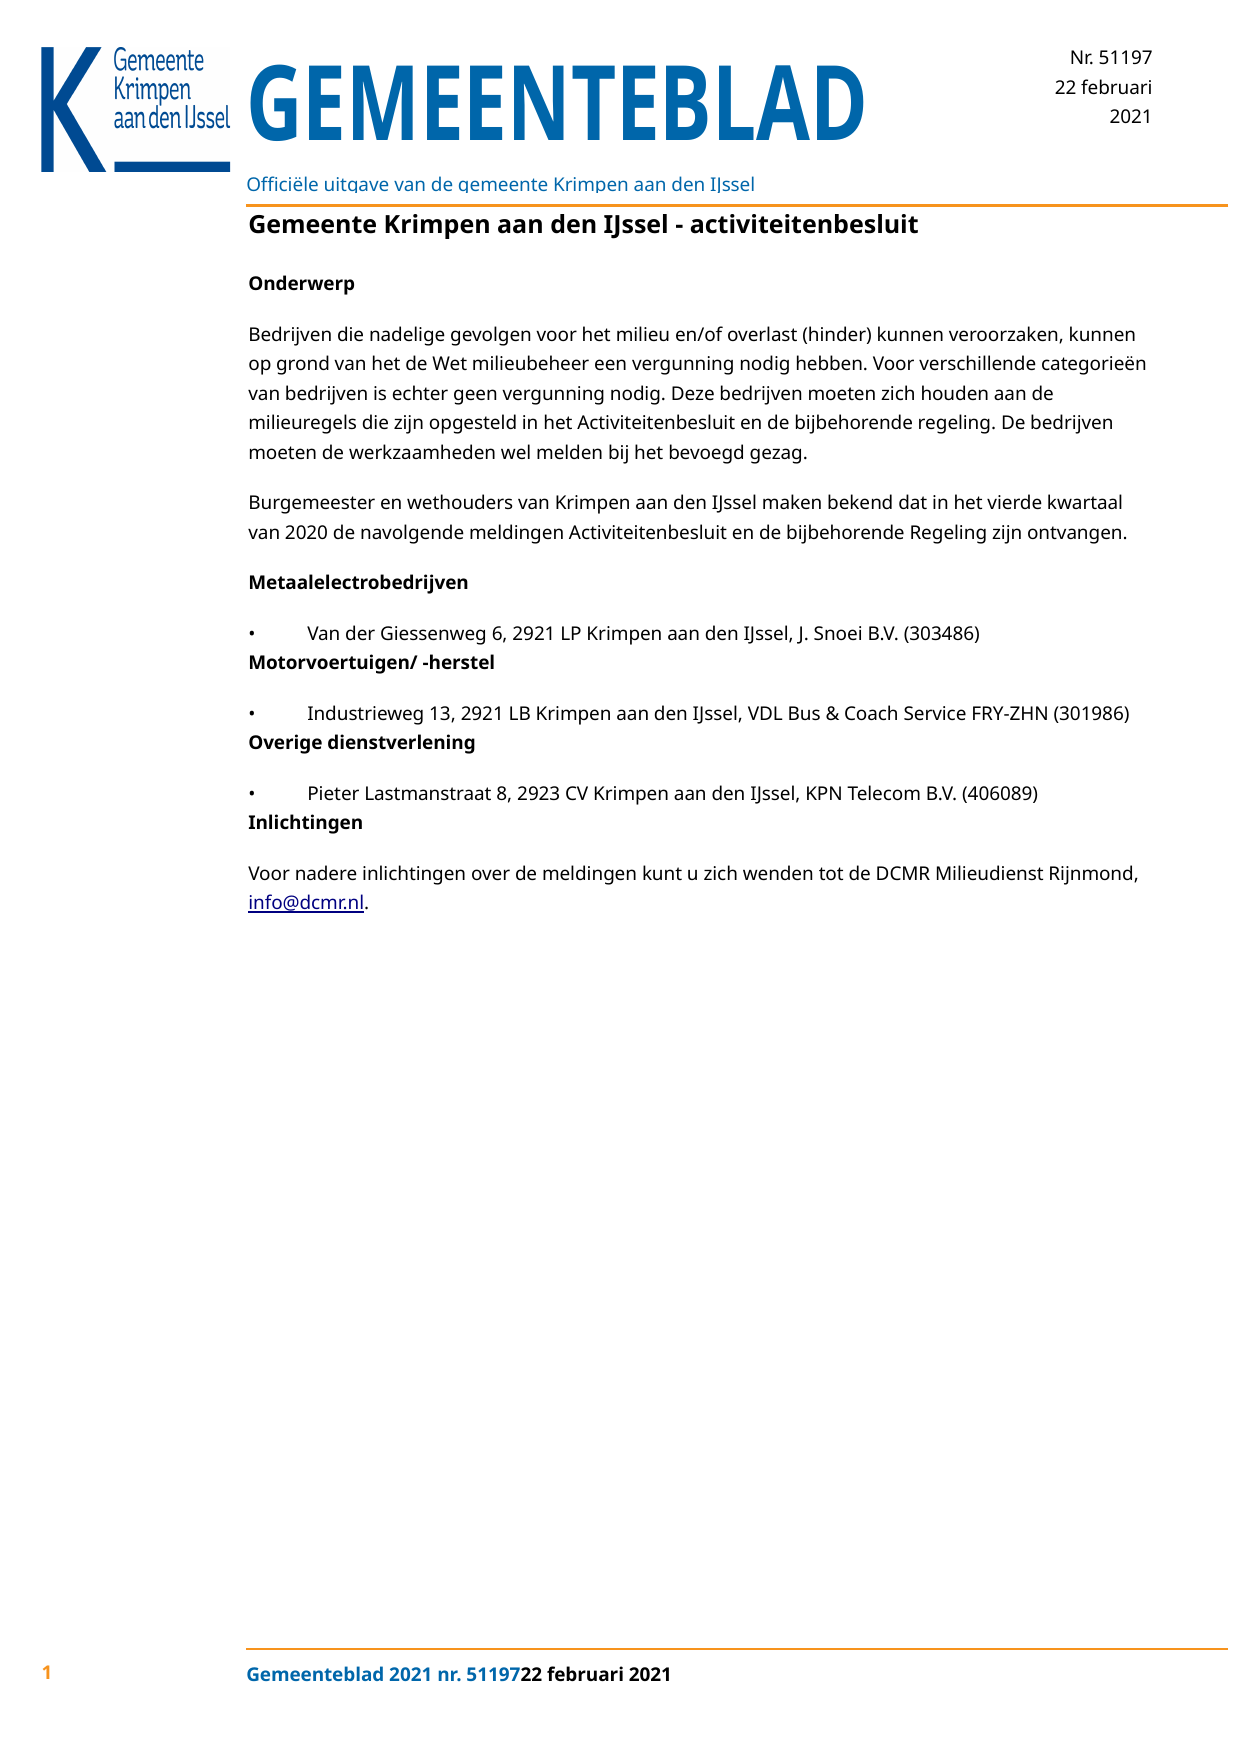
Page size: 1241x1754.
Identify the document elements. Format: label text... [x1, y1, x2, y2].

text Inlichtingen [248, 809, 1152, 835]
text Motorvoertuigen/ -herstel [248, 649, 1152, 675]
picture [41, 47, 231, 172]
text Voor nadere inlichtingen over de meldingen kunt u zich wenden tot de DCMR Milieudienst Rijnmond, info@dcmr.nl. [248, 860, 1152, 915]
text Overige dienstverlening [248, 729, 1152, 755]
text Gemeente Krimpen aan den IJssel - activiteitenbesluit [248, 207, 1152, 241]
text Onderwerp [248, 270, 1152, 296]
list Pieter Lastmanstraat 8, 2923 CV Krimpen aan den IJssel, KPN Telecom B.V. (406089) [248, 780, 1152, 806]
text Metaalelectrobedrijven [248, 569, 1152, 595]
list Van der Giessenweg 6, 2921 LP Krimpen aan den IJssel, J. Snoei B.V. (303486) [248, 620, 1152, 646]
text Bedrijven die nadelige gevolgen voor het milieu en/of overlast (hinder) kunnen veroorzaken, kunnen op grond van het de Wet milieubeheer een vergunning nodig hebben. Voor verschillende categorieën van bedrijven is echter geen vergunning nodig. Deze bedrijven moeten zich houden aan de milieuregels die zijn opgesteld in het Activiteitenbesluit en de bijbehorende regeling. De bedrijven moeten de werkzaamheden wel melden bij het bevoegd gezag. [248, 321, 1152, 465]
text Burgemeester en wethouders van Krimpen aan den IJssel maken bekend dat in het vierde kwartaal van 2020 de navolgende meldingen Activiteitenbesluit en de bijbehorende Regeling zijn ontvangen. [248, 489, 1152, 545]
list Industrieweg 13, 2921 LB Krimpen aan den IJssel, VDL Bus & Coach Service FRY-ZHN (301986) [248, 700, 1152, 726]
